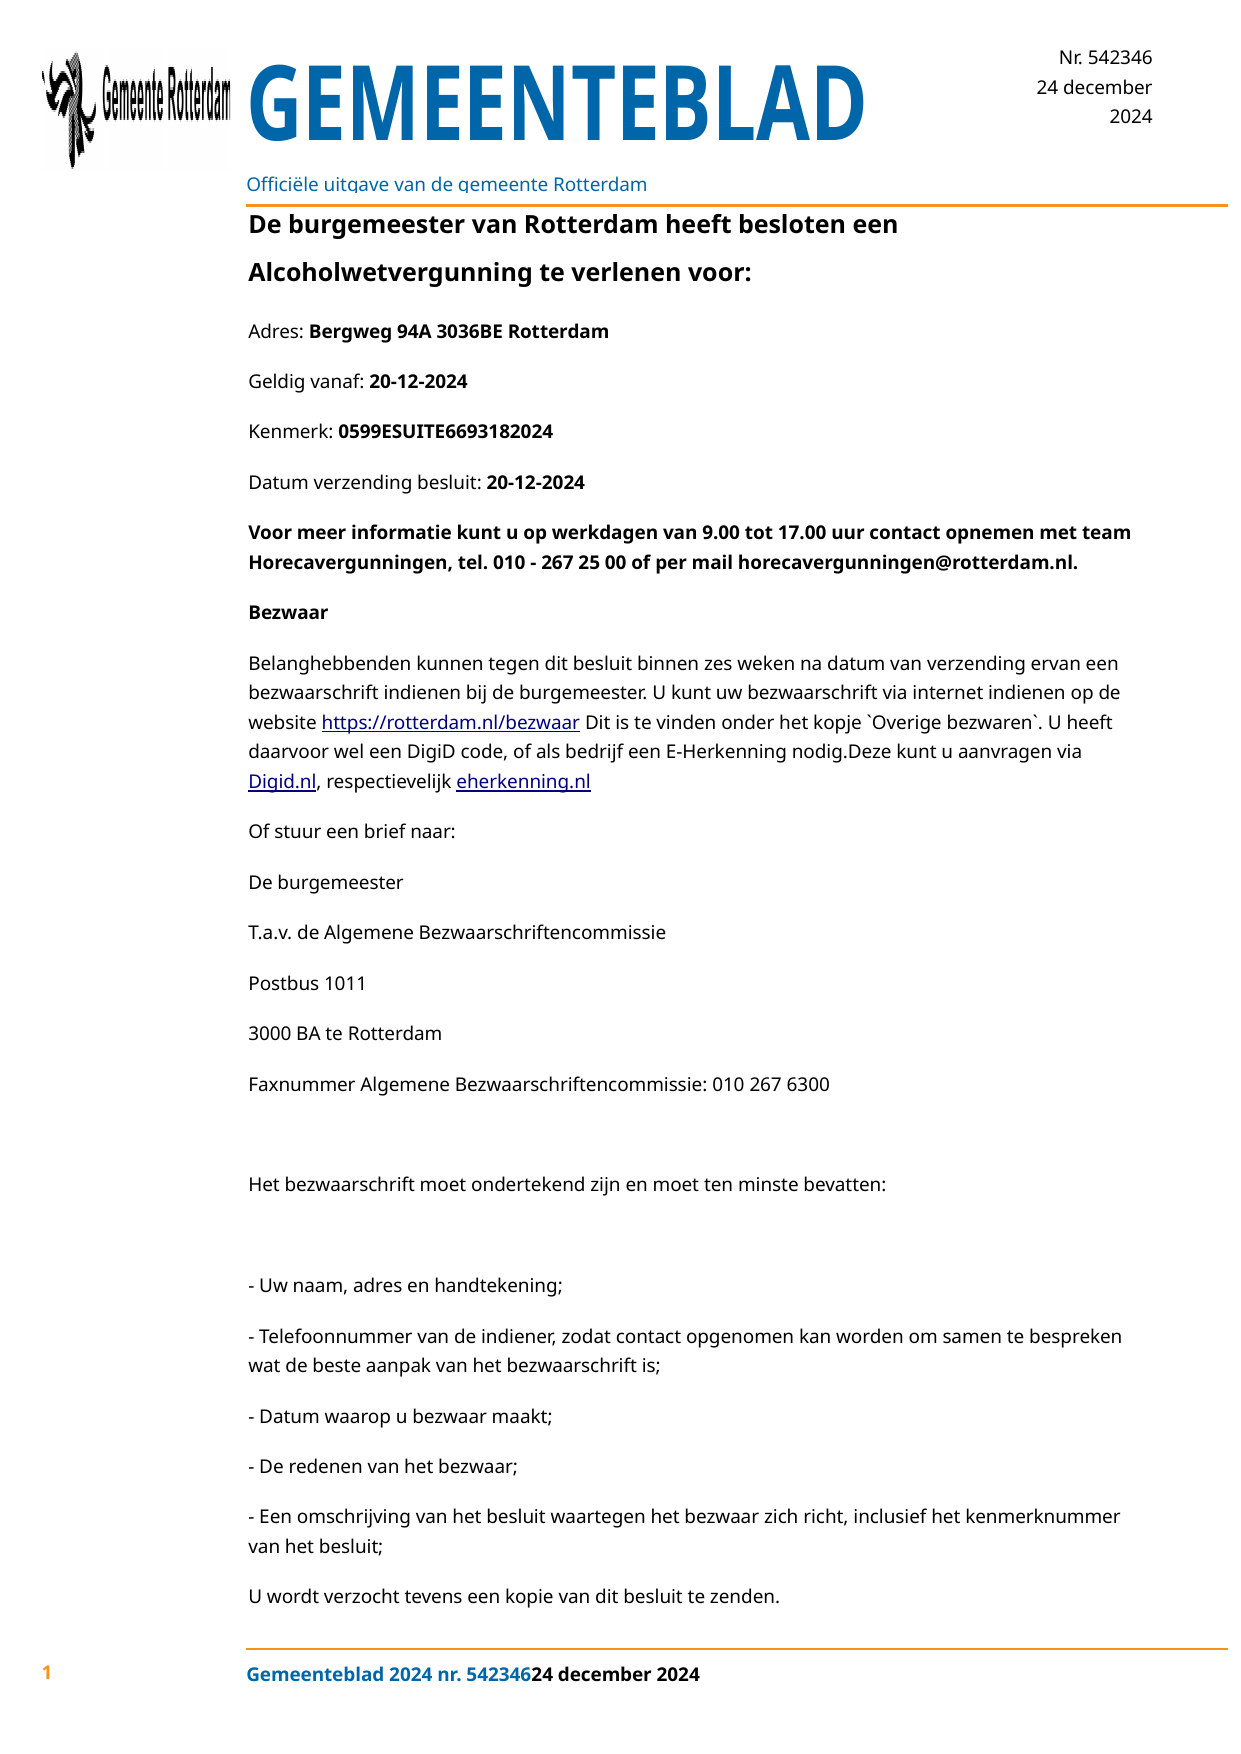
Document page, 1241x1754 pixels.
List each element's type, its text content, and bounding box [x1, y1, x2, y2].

text Of stuur een brief naar: [248, 819, 1152, 844]
text Voor meer informatie kunt u op werkdagen van 9.00 tot 17.00 uur contact opnemen met team Horecavergunningen, tel. 010 - 267 25 00 of per mail horecavergunningen@rotterdam.nl. [248, 519, 1152, 575]
text - Een omschrijving van het besluit waartegen het bezwaar zich richt, inclusief het kenmerknummer van het besluit; [248, 1504, 1152, 1559]
text U wordt verzocht tevens een kopie van dit besluit te zenden. [248, 1584, 1152, 1609]
text 3000 BA te Rotterdam [248, 1020, 1152, 1046]
text De burgemeester [248, 869, 1152, 895]
text Bezwaar [248, 599, 1152, 625]
text De burgemeester van Rotterdam heeft besloten een Alcoholwetvergunning te verlenen voor: [248, 207, 1152, 288]
text Het bezwaarschrift moet ondertekend zijn en moet ten minste bevatten: [248, 1172, 1152, 1197]
text - De redenen van het bezwaar; [248, 1453, 1152, 1479]
text - Datum waarop u bezwaar maakt; [248, 1403, 1152, 1429]
text - Uw naam, adres en handtekening; [248, 1272, 1152, 1298]
text Datum verzending besluit: 20-12-2024 [248, 469, 1152, 495]
picture [41, 47, 231, 172]
text - Telefoonnummer van de indiener, zodat contact opgenomen kan worden om samen te bespreken wat de beste aanpak van het bezwaarschrift is; [248, 1323, 1152, 1378]
text Faxnummer Algemene Bezwaarschriftencommissie: 010 267 6300 [248, 1071, 1152, 1097]
text Geldig vanaf: 20-12-2024 [248, 368, 1152, 394]
text Belanghebbenden kunnen tegen dit besluit binnen zes weken na datum van verzending ervan een bezwaarschrift indienen bij de burgemeester. U kunt uw bezwaarschrift via internet indienen op de website https://rotterdam.nl/bezwaar Dit is te vinden onder het kopje `Overige bezwaren`. U heeft daarvoor wel een DigiD code, of als bedrijf een E-Herkenning nodig.Deze kunt u aanvragen via Digid.nl, respectievelijk eherkenning.nl [248, 650, 1152, 794]
text T.a.v. de Algemene Bezwaarschriftencommissie [248, 919, 1152, 945]
text Kenmerk: 0599ESUITE6693182024 [248, 419, 1152, 444]
text Adres: Bergweg 94A 3036BE Rotterdam [248, 318, 1152, 344]
text Postbus 1011 [248, 970, 1152, 996]
